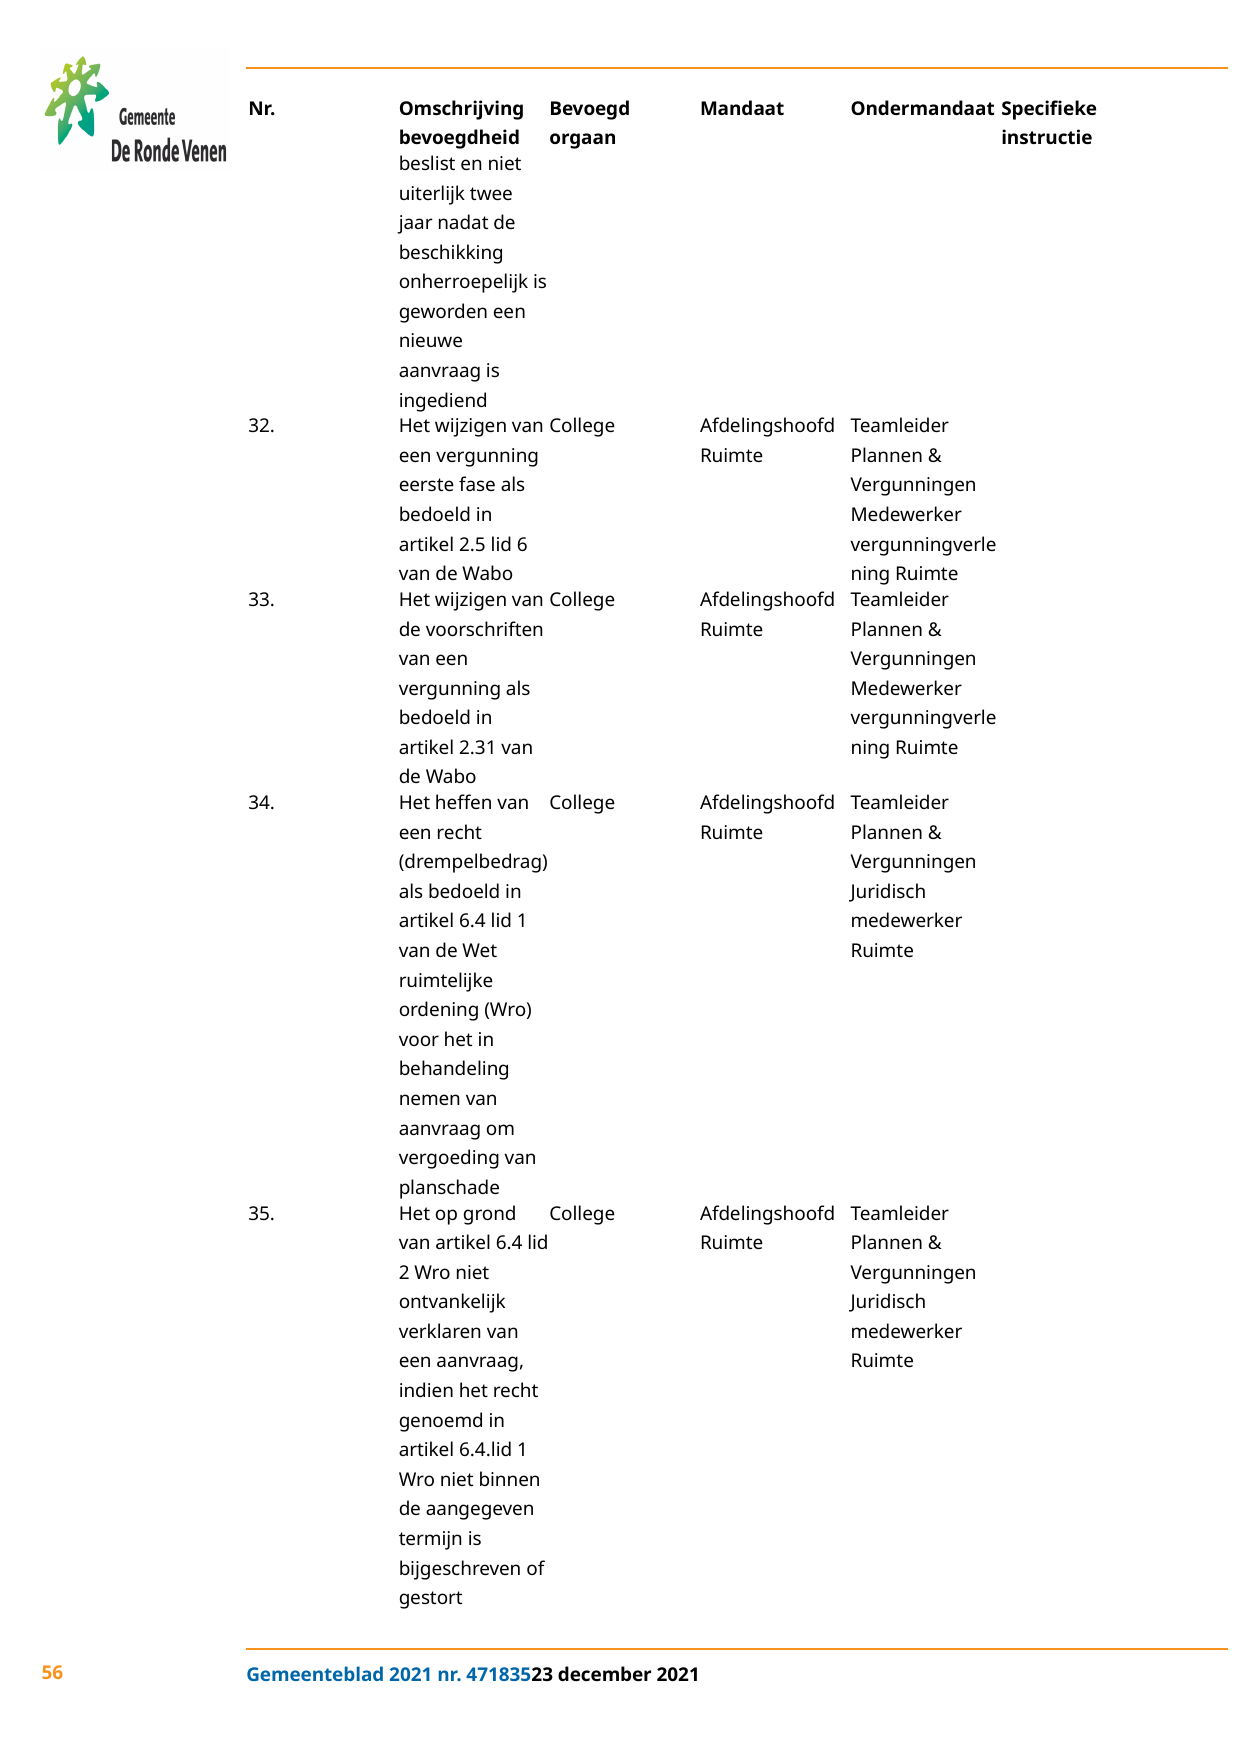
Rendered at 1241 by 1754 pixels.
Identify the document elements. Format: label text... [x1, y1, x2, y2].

table_cell College [549, 586, 700, 789]
table_cell beslist en niet uiterlijk twee jaar nadat de beschikking onherroepelijk is geworden een nieuwe aanvraag is ingediend [399, 150, 549, 412]
table_cell College [549, 413, 700, 586]
table_header Bevoegd orgaan [549, 95, 700, 150]
table_cell Het wijzigen van een vergunning eerste fase als bedoeld in artikel 2.5 lid 6 van de Wabo [399, 413, 549, 586]
table_cell 34. [248, 789, 398, 1200]
table_cell Afdelingshoofd Ruimte [700, 586, 850, 789]
table_cell [700, 150, 850, 412]
table_cell Afdelingshoofd Ruimte [700, 413, 850, 586]
table_header Ondermandaat [850, 95, 1001, 150]
table_cell Teamleider Plannen & Vergunningen Medewerker vergunningverlening Ruimte [850, 413, 1001, 586]
table_cell Het heffen van een recht (drempelbedrag) als bedoeld in artikel 6.4 lid 1 van de Wet ruimtelijke ordening (Wro) voor het in behandeling nemen van aanvraag om vergoeding van planschade [399, 789, 549, 1200]
table_cell [1001, 789, 1152, 1200]
table_header Specifieke instructie [1001, 95, 1152, 150]
table_cell Teamleider Plannen & Vergunningen Juridisch medewerker Ruimte [850, 789, 1001, 1200]
table_cell [1001, 586, 1152, 789]
table_cell Teamleider Plannen & Vergunningen Juridisch medewerker Ruimte [850, 1200, 1001, 1610]
table_cell [1001, 413, 1152, 586]
table_cell [850, 150, 1001, 412]
table_cell [1001, 150, 1152, 412]
table_cell Afdelingshoofd Ruimte [700, 1200, 850, 1610]
table_cell Het wijzigen van de voorschriften van een vergunning als bedoeld in artikel 2.31 van de Wabo [399, 586, 549, 789]
table_cell College [549, 789, 700, 1200]
table_header Mandaat [700, 95, 850, 150]
table_cell [248, 150, 398, 412]
table_header Omschrijving bevoegdheid [399, 95, 549, 150]
table_cell 33. [248, 586, 398, 789]
table_cell 32. [248, 413, 398, 586]
table_cell 35. [248, 1200, 398, 1610]
table_header Nr. [248, 95, 398, 150]
table_cell Afdelingshoofd Ruimte [700, 789, 850, 1200]
table_cell [1001, 1200, 1152, 1610]
table_cell [549, 150, 700, 412]
table_cell College [549, 1200, 700, 1610]
picture [41, 47, 231, 172]
table_cell Het op grond van artikel 6.4 lid 2 Wro niet ontvankelijk verklaren van een aanvraag, indien het recht genoemd in artikel 6.4.lid 1 Wro niet binnen de aangegeven termijn is bijgeschreven of gestort [399, 1200, 549, 1610]
table_cell Teamleider Plannen & Vergunningen Medewerker vergunningverlening Ruimte [850, 586, 1001, 789]
